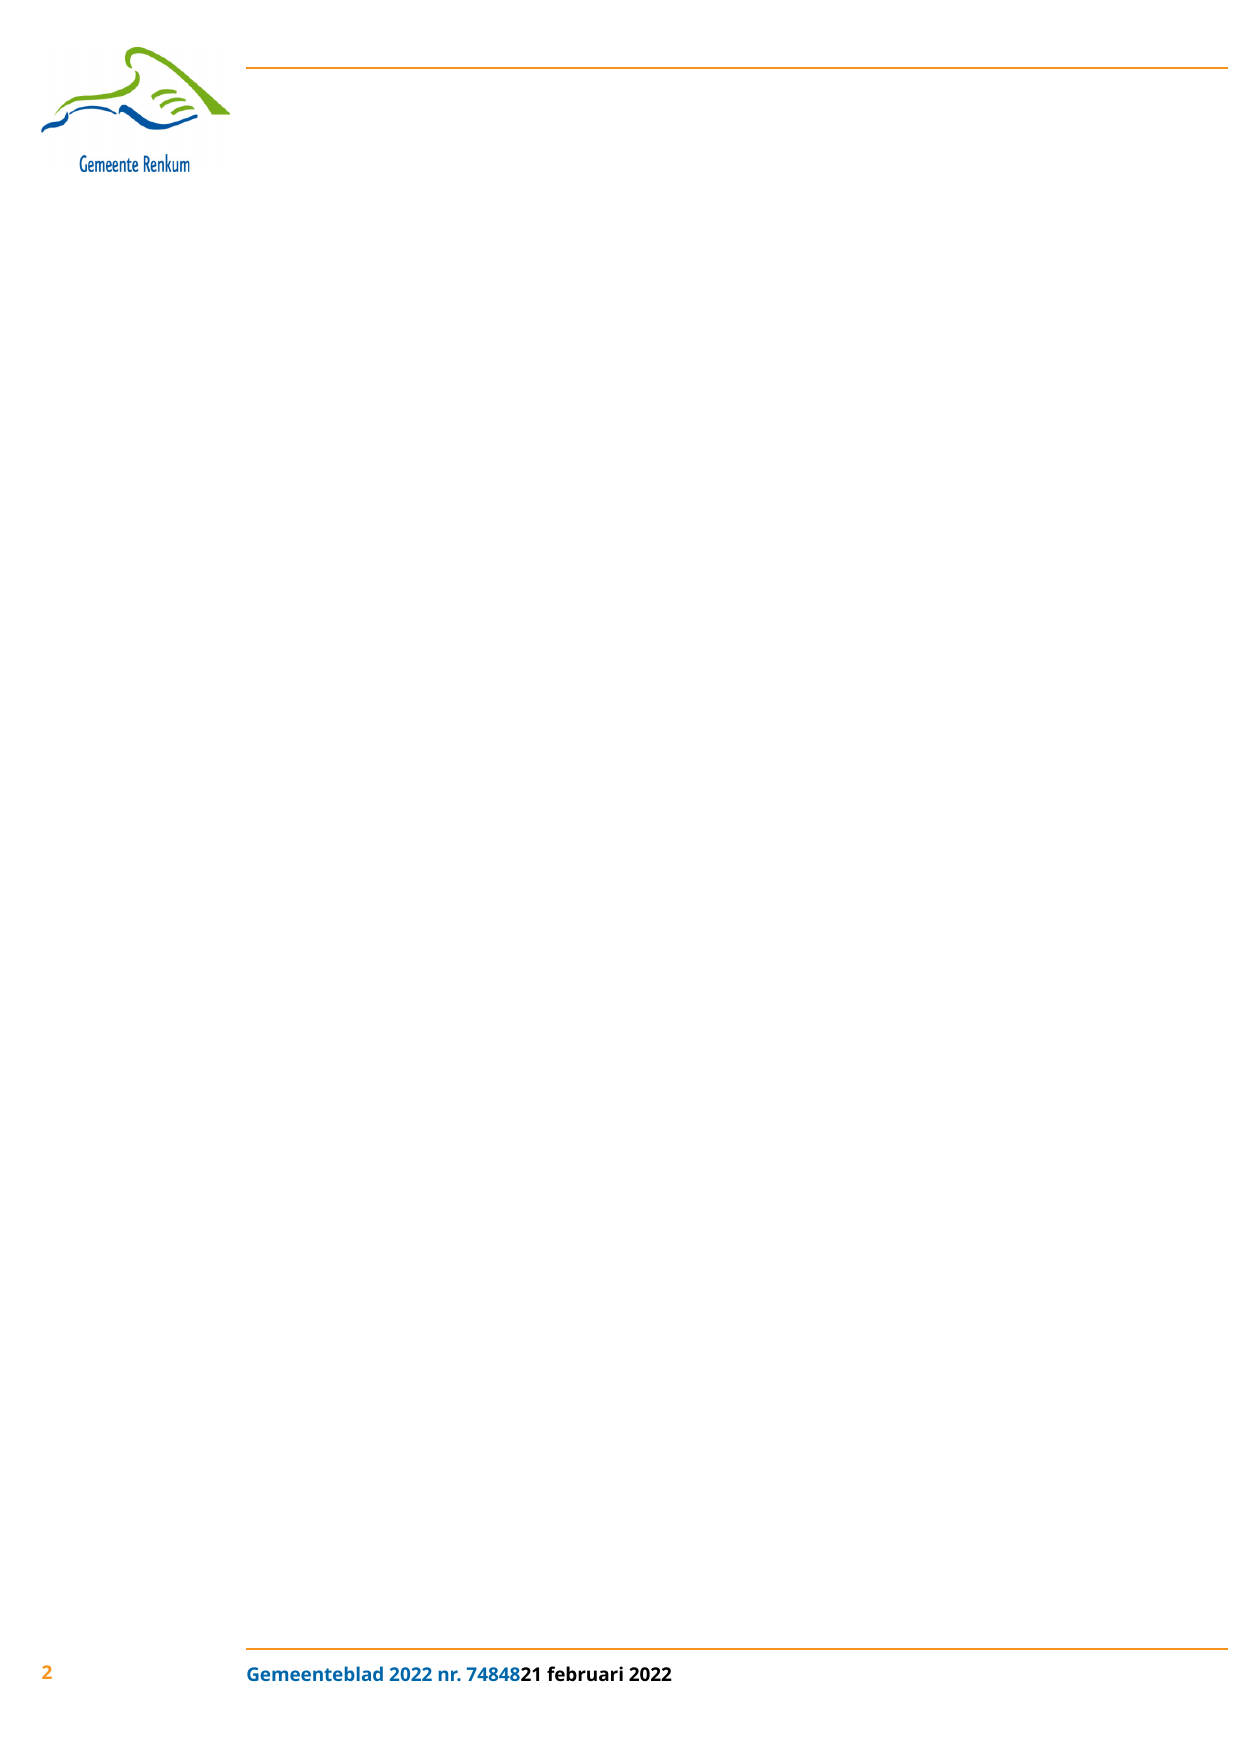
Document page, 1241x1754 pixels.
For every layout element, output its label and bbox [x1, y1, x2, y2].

picture [41, 47, 231, 172]
